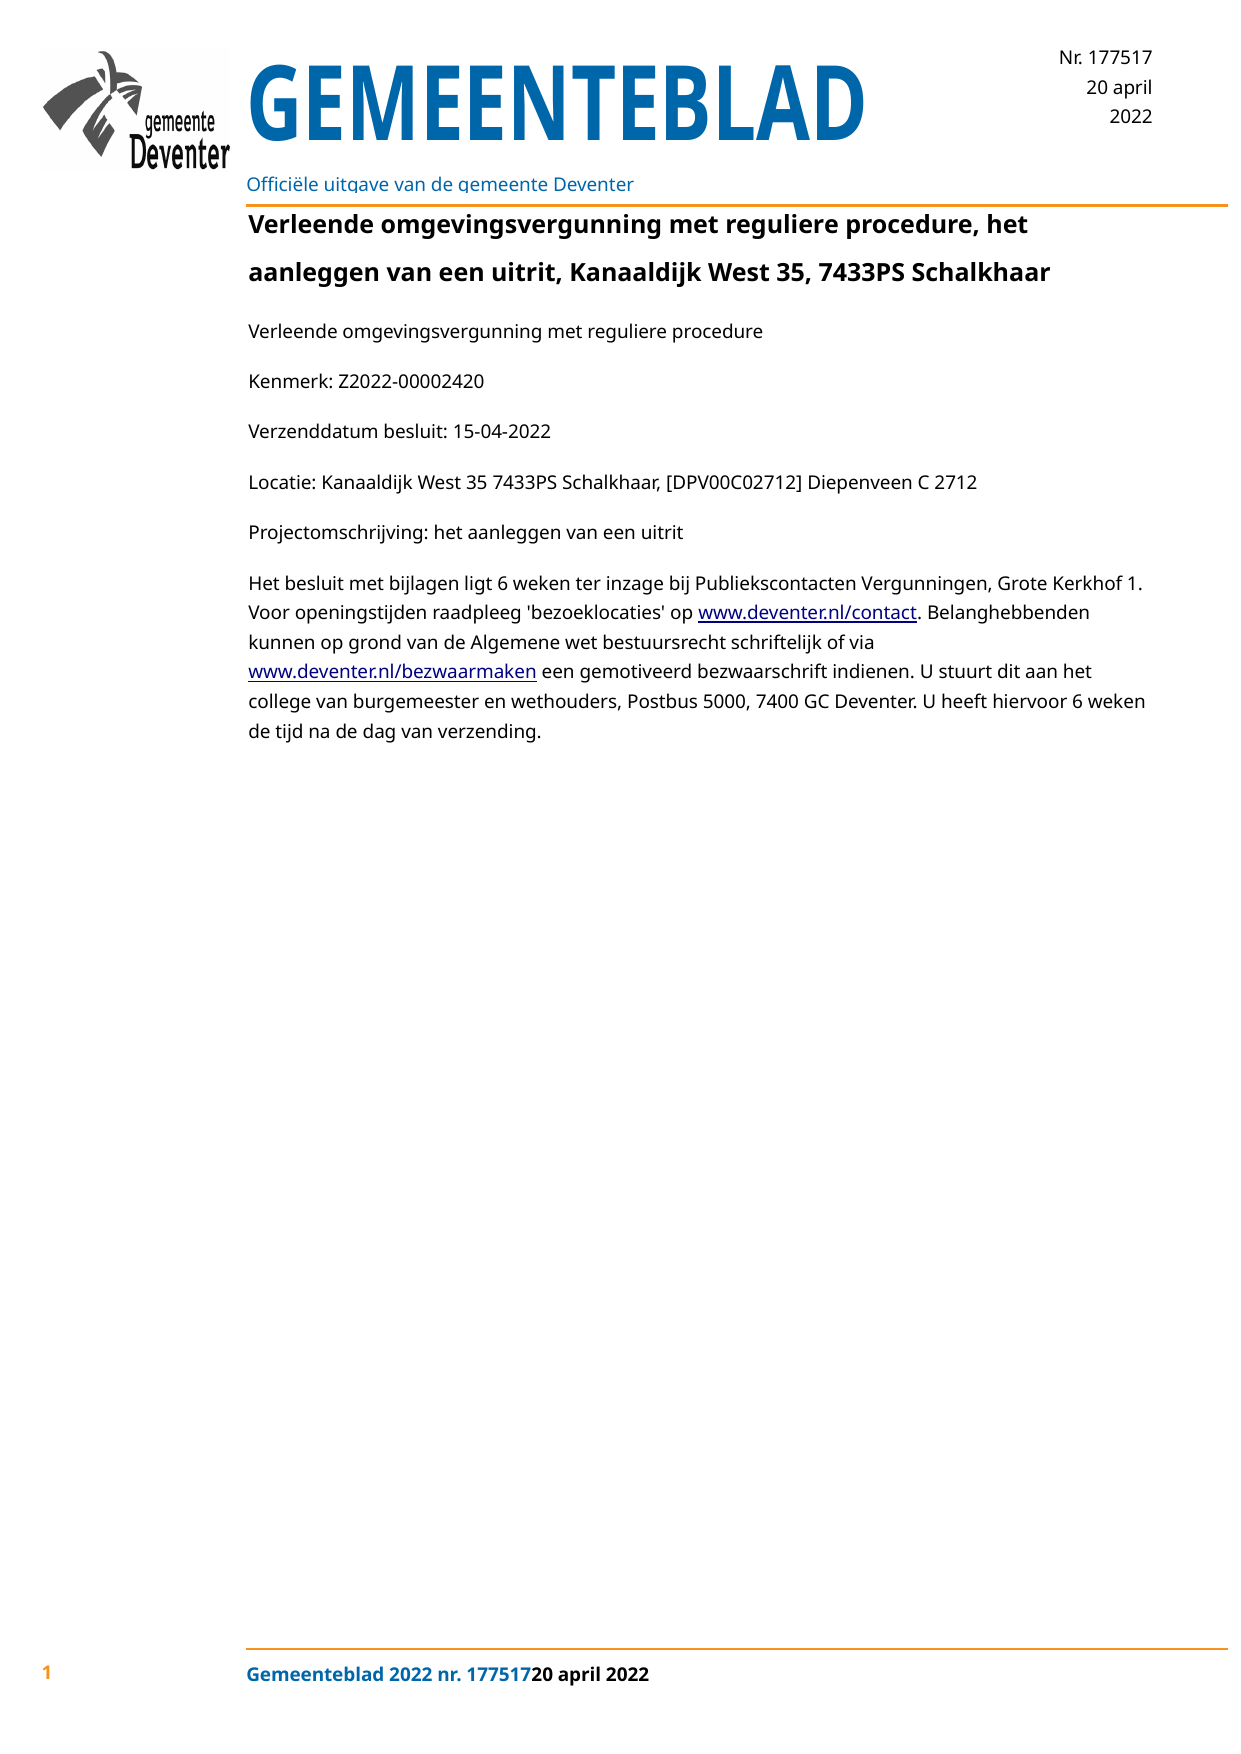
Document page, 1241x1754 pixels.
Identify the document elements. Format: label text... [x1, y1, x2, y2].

picture [41, 47, 231, 172]
text Projectomschrijving: het aanleggen van een uitrit [248, 519, 1152, 545]
text Verleende omgevingsvergunning met reguliere procedure [248, 318, 1152, 344]
text Verzenddatum besluit: 15-04-2022 [248, 419, 1152, 444]
text Het besluit met bijlagen ligt 6 weken ter inzage bij Publiekscontacten Vergunningen, Grote Kerkhof 1. Voor openingstijden raadpleeg 'bezoeklocaties' op www.deventer.nl/contact. Belanghebbenden kunnen op grond van de Algemene wet bestuursrecht schriftelijk of via www.deventer.nl/bezwaarmaken een gemotiveerd bezwaarschrift indienen. U stuurt dit aan het college van burgemeester en wethouders, Postbus 5000, 7400 GC Deventer. U heeft hiervoor 6 weken de tijd na de dag van verzending. [248, 570, 1152, 744]
text Locatie: Kanaaldijk West 35 7433PS Schalkhaar, [DPV00C02712] Diepenveen C 2712 [248, 469, 1152, 495]
text Kenmerk: Z2022-00002420 [248, 368, 1152, 394]
text Verleende omgevingsvergunning met reguliere procedure, het aanleggen van een uitrit, Kanaaldijk West 35, 7433PS Schalkhaar [248, 207, 1152, 288]
